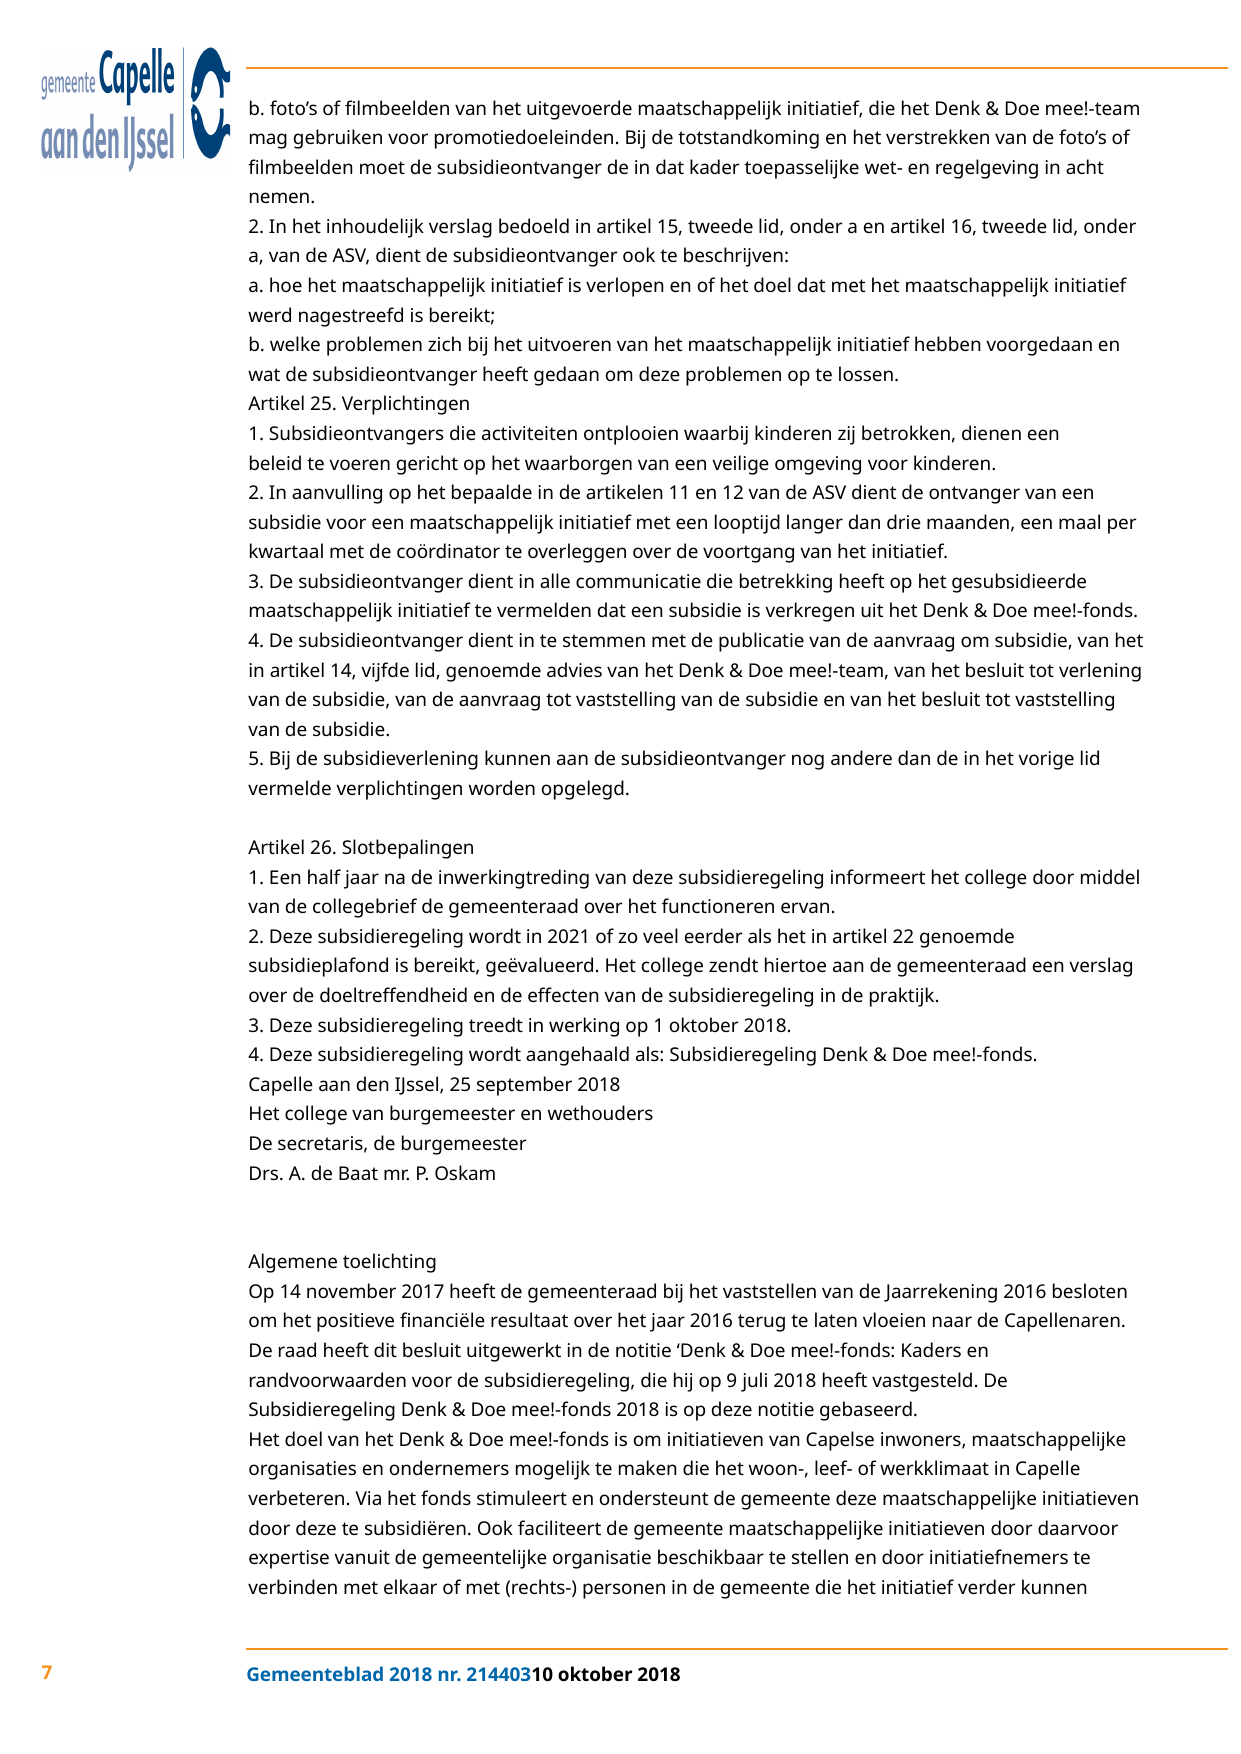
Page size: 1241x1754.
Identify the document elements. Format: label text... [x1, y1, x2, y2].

text 4. Deze subsidieregeling wordt aangehaald als: Subsidieregeling Denk & Doe mee!-fonds. [248, 1041, 1152, 1067]
text beleid te voeren gericht op het waarborgen van een veilige omgeving voor kinderen. [248, 450, 1152, 476]
text a. hoe het maatschappelijk initiatief is verlopen en of het doel dat met het maatschappelijk initiatief werd nagestreefd is bereikt; [248, 272, 1152, 328]
text Drs. A. de Baat mr. P. Oskam [248, 1160, 1152, 1186]
text 4. De subsidieontvanger dient in te stemmen met de publicatie van de aanvraag om subsidie, van het in artikel 14, vijfde lid, genoemde advies van het Denk & Doe mee!-team, van het besluit tot verlening van de subsidie, van de aanvraag tot vaststelling van de subsidie en van het besluit tot vaststelling van de subsidie. [248, 627, 1152, 742]
text b. welke problemen zich bij het uitvoeren van het maatschappelijk initiatief hebben voorgedaan en wat de subsidieontvanger heeft gedaan om deze problemen op te lossen. [248, 331, 1152, 387]
text Het doel van het Denk & Doe mee!-fonds is om initiatieven van Capelse inwoners, maatschappelijke organisaties en ondernemers mogelijk te maken die het woon-, leef- of werkklimaat in Capelle verbeteren. Via het fonds stimuleert en ondersteunt de gemeente deze maatschappelijke initiatieven door deze te subsidiëren. Ook faciliteert de gemeente maatschappelijke initiatieven door daarvoor expertise vanuit de gemeentelijke organisatie beschikbaar te stellen en door initiatiefnemers te verbinden met elkaar of met (rechts-) personen in de gemeente die het initiatief verder kunnen [248, 1426, 1152, 1600]
text 2. In aanvulling op het bepaalde in de artikelen 11 en 12 van de ASV dient de ontvanger van een subsidie voor een maatschappelijk initiatief met een looptijd langer dan drie maanden, een maal per kwartaal met de coördinator te overleggen over de voortgang van het initiatief. [248, 479, 1152, 564]
text Artikel 25. Verplichtingen [248, 391, 1152, 416]
text 1. Een half jaar na de inwerkingtreding van deze subsidieregeling informeert het college door middel van de collegebrief de gemeenteraad over het functioneren ervan. [248, 864, 1152, 919]
picture [41, 47, 231, 172]
text De secretaris, de burgemeester [248, 1130, 1152, 1156]
text 3. Deze subsidieregeling treedt in werking op 1 oktober 2018. [248, 1012, 1152, 1038]
text Algemene toelichting [248, 1248, 1152, 1274]
text 5. Bij de subsidieverlening kunnen aan de subsidieontvanger nog andere dan de in het vorige lid vermelde verplichtingen worden opgelegd. [248, 746, 1152, 801]
text 2. In het inhoudelijk verslag bedoeld in artikel 15, tweede lid, onder a en artikel 16, tweede lid, onder a, van de ASV, dient de subsidieontvanger ook te beschrijven: [248, 213, 1152, 268]
text Capelle aan den IJssel, 25 september 2018 [248, 1071, 1152, 1097]
text b. foto’s of filmbeelden van het uitgevoerde maatschappelijk initiatief, die het Denk & Doe mee!-team mag gebruiken voor promotiedoeleinden. Bij de totstandkoming en het verstrekken van de foto’s of filmbeelden moet de subsidieontvanger de in dat kader toepasselijke wet- en regelgeving in acht nemen. [248, 95, 1152, 209]
text Artikel 26. Slotbepalingen [248, 834, 1152, 860]
text 2. Deze subsidieregeling wordt in 2021 of zo veel eerder als het in artikel 22 genoemde subsidieplafond is bereikt, geëvalueerd. Het college zendt hiertoe aan de gemeenteraad een verslag over de doeltreffendheid en de effecten van de subsidieregeling in de praktijk. [248, 923, 1152, 1008]
text 3. De subsidieontvanger dient in alle communicatie die betrekking heeft op het gesubsidieerde maatschappelijk initiatief te vermelden dat een subsidie is verkregen uit het Denk & Doe mee!-fonds. [248, 568, 1152, 623]
text Het college van burgemeester en wethouders [248, 1101, 1152, 1126]
text 1. Subsidieontvangers die activiteiten ontplooien waarbij kinderen zij betrokken, dienen een [248, 420, 1152, 446]
text Op 14 november 2017 heeft de gemeenteraad bij het vaststellen van de Jaarrekening 2016 besloten om het positieve financiële resultaat over het jaar 2016 terug te laten vloeien naar de Capellenaren. De raad heeft dit besluit uitgewerkt in de notitie ‘Denk & Doe mee!-fonds: Kaders en randvoorwaarden voor de subsidieregeling, die hij op 9 juli 2018 heeft vastgesteld. De Subsidieregeling Denk & Doe mee!-fonds 2018 is op deze notitie gebaseerd. [248, 1278, 1152, 1422]
